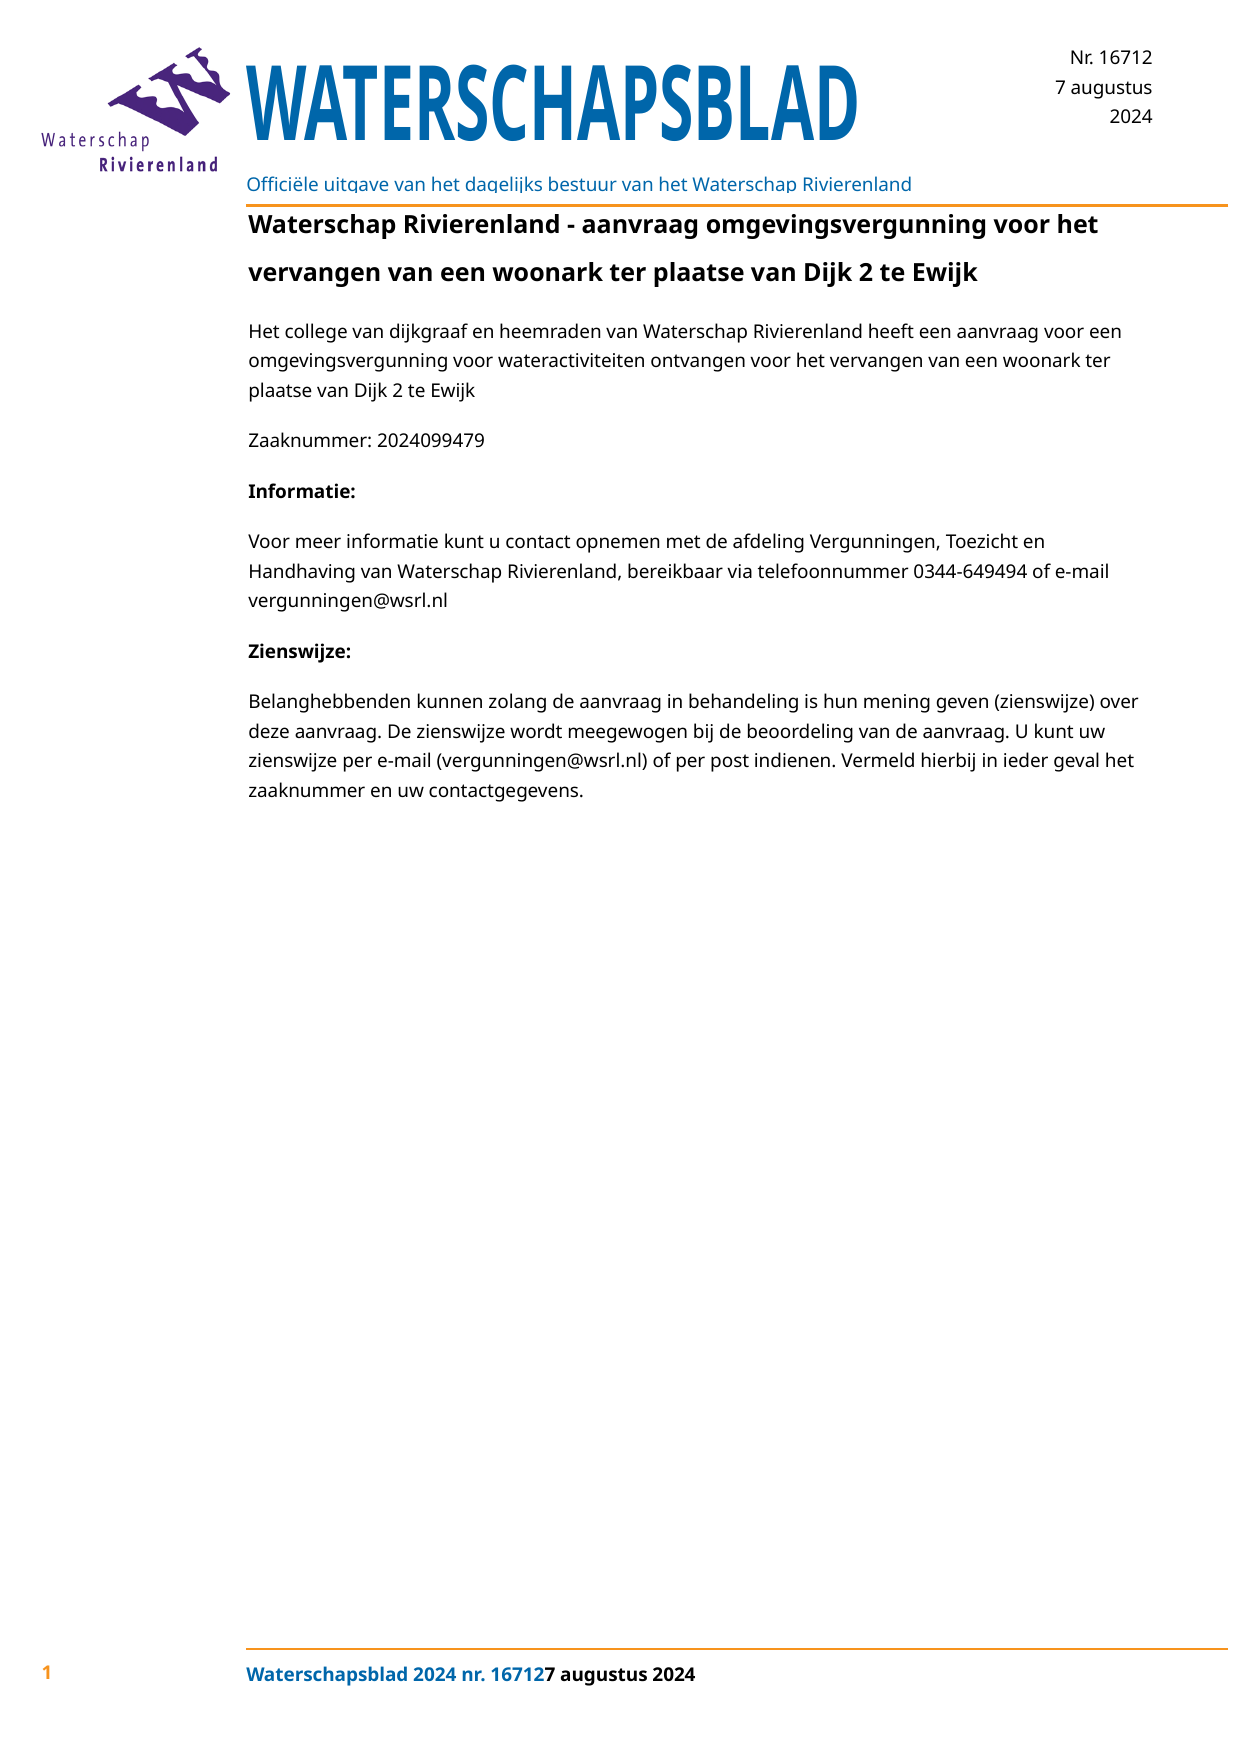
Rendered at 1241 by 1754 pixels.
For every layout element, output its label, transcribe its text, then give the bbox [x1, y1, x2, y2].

text Zienswijze: [248, 638, 1152, 664]
text Belanghebbenden kunnen zolang de aanvraag in behandeling is hun mening geven (zienswijze) over deze aanvraag. De zienswijze wordt meegewogen bij de beoordeling van de aanvraag. U kunt uw zienswijze per e-mail (vergunningen@wsrl.nl) of per post indienen. Vermeld hierbij in ieder geval het zaaknummer en uw contactgegevens. [248, 688, 1152, 803]
text Waterschap Rivierenland - aanvraag omgevingsvergunning voor het vervangen van een woonark ter plaatse van Dijk 2 te Ewijk [248, 207, 1152, 288]
text Voor meer informatie kunt u contact opnemen met de afdeling Vergunningen, Toezicht en Handhaving van Waterschap Rivierenland, bereikbaar via telefoonnummer 0344-649494 of e-mail vergunningen@wsrl.nl [248, 528, 1152, 613]
text Zaaknummer: 2024099479 [248, 427, 1152, 453]
picture [41, 47, 231, 172]
text Het college van dijkgraaf en heemraden van Waterschap Rivierenland heeft een aanvraag voor een omgevingsvergunning voor wateractiviteiten ontvangen voor het vervangen van een woonark ter plaatse van Dijk 2 te Ewijk [248, 318, 1152, 403]
text Informatie: [248, 478, 1152, 504]
